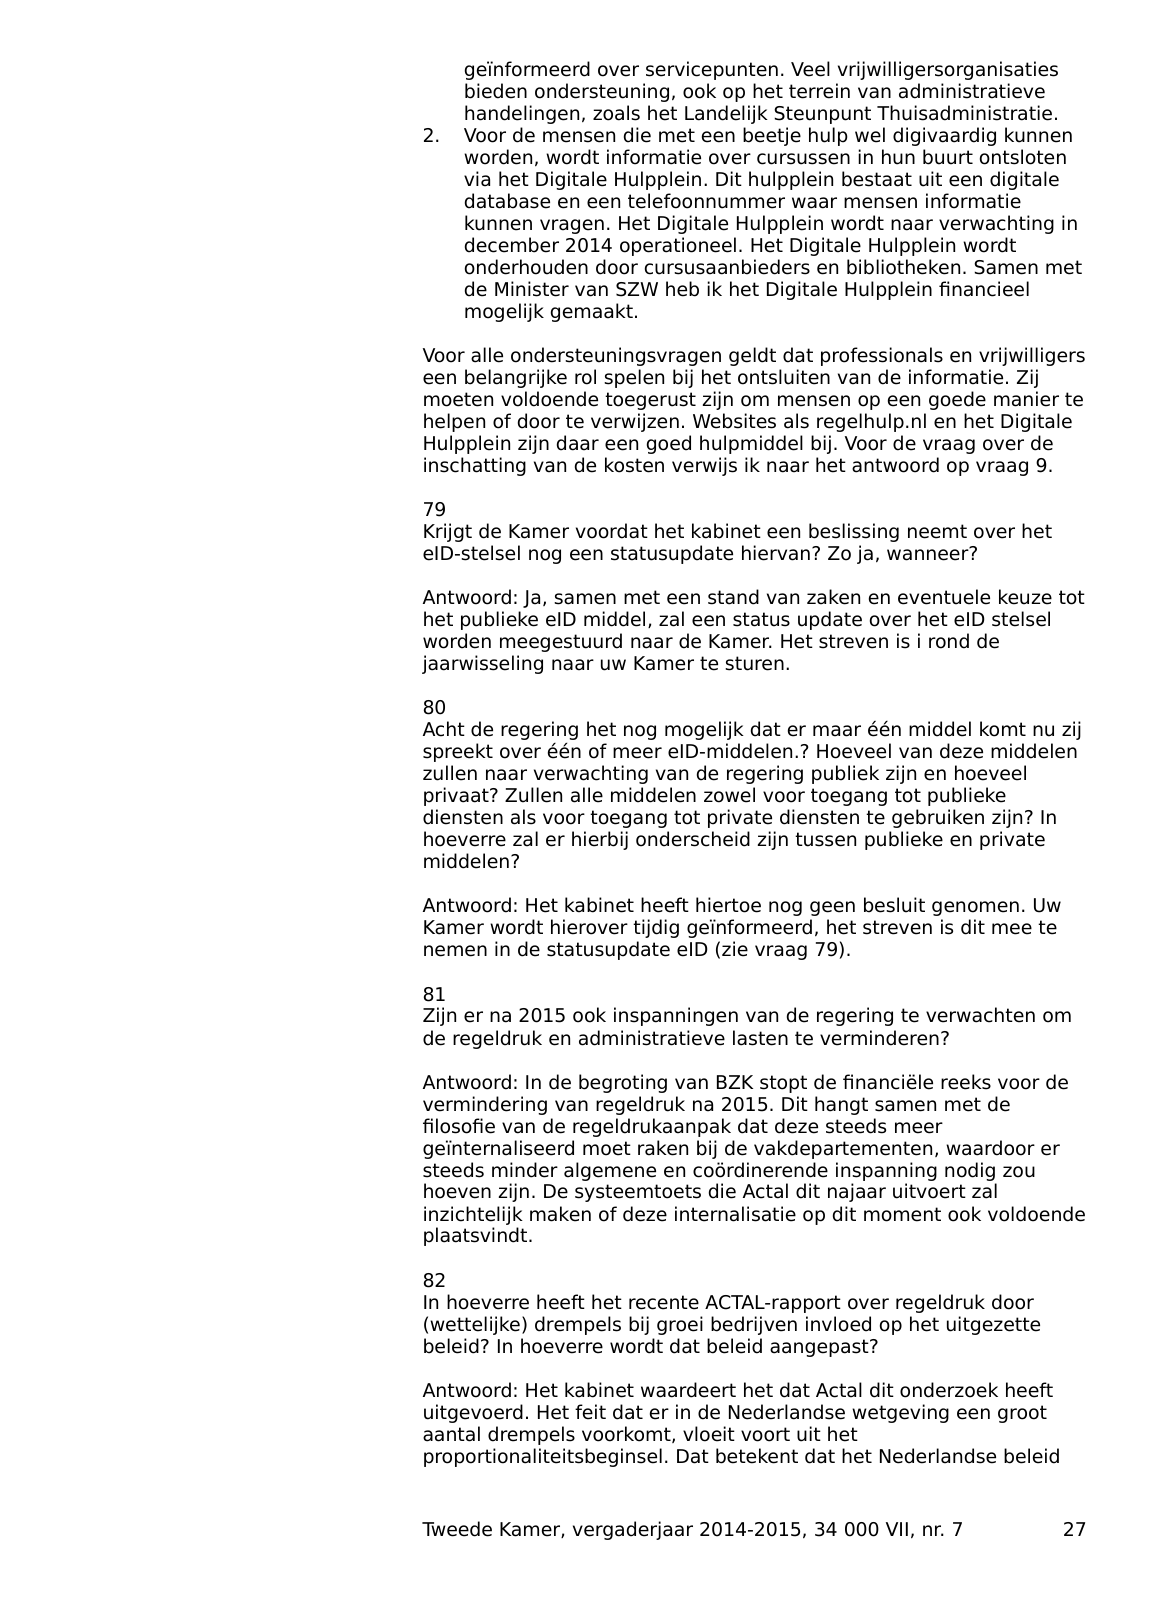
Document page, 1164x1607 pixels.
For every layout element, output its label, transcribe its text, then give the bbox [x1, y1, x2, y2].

text Acht de regering het nog mogelijk dat er maar één middel komt nu zij spreekt over één of meer eID-middelen.? Hoeveel van deze middelen zullen naar verwachting van de regering publiek zijn en hoeveel privaat? Zullen alle middelen zowel voor toegang tot publieke diensten als voor toegang tot private diensten te gebruiken zijn? In hoeverre zal er hierbij onderscheid zijn tussen publieke en private middelen? [422, 719, 1087, 873]
text 79 [422, 499, 1087, 521]
text geïnformeerd over servicepunten. Veel vrijwilligersorganisaties bieden ondersteuning, ook op het terrein van administratieve handelingen, zoals het Landelijk Steunpunt Thuisadministratie. [464, 59, 1087, 125]
text 82 [422, 1269, 1087, 1292]
text Antwoord: Het kabinet heeft hiertoe nog geen besluit genomen. Uw Kamer wordt hierover tijdig geïnformeerd, het streven is dit mee te nemen in de statusupdate eID (zie vraag 79). [422, 895, 1087, 961]
text 81 [422, 983, 1087, 1005]
text In hoeverre heeft het recente ACTAL-rapport over regeldruk door (wettelijke) drempels bij groei bedrijven invloed op het uitgezette beleid? In hoeverre wordt dat beleid aangepast? [422, 1292, 1087, 1357]
text Antwoord: In de begroting van BZK stopt de financiële reeks voor de vermindering van regeldruk na 2015. Dit hangt samen met de filosofie van de regeldrukaanpak dat deze steeds meer geïnternaliseerd moet raken bij de vakdepartementen, waardoor er steeds minder algemene en coördinerende inspanning nodig zou hoeven zijn. De systeemtoets die Actal dit najaar uitvoert zal inzichtelijk maken of deze internalisatie op dit moment ook voldoende plaatsvindt. [422, 1072, 1087, 1247]
text 80 [422, 697, 1087, 719]
text 2. Voor de mensen die met een beetje hulp wel digivaardig kunnen worden, wordt informatie over cursussen in hun buurt ontsloten via het Digitale Hulpplein. Dit hulpplein bestaat uit een digitale database en een telefoonnummer waar mensen informatie kunnen vragen. Het Digitale Hulpplein wordt naar verwachting in december 2014 operationeel. Het Digitale Hulpplein wordt onderhouden door cursusaanbieders en bibliotheken. Samen met de Minister van SZW heb ik het Digitale Hulpplein financieel mogelijk gemaakt. [422, 125, 1087, 323]
text Voor alle ondersteuningsvragen geldt dat professionals en vrijwilligers een belangrijke rol spelen bij het ontsluiten van de informatie. Zij moeten voldoende toegerust zijn om mensen op een goede manier te helpen of door te verwijzen. Websites als regelhulp.nl en het Digitale Hulpplein zijn daar een goed hulpmiddel bij. Voor de vraag over de inschatting van de kosten verwijs ik naar het antwoord op vraag 9. [422, 345, 1087, 477]
text Krijgt de Kamer voordat het kabinet een beslissing neemt over het eID-stelsel nog een statusupdate hiervan? Zo ja, wanneer? [422, 521, 1087, 565]
text Antwoord: Het kabinet waardeert het dat Actal dit onderzoek heeft uitgevoerd. Het feit dat er in de Nederlandse wetgeving een groot aantal drempels voorkomt, vloeit voort uit het proportionaliteitsbeginsel. Dat betekent dat het Nederlandse beleid [422, 1380, 1087, 1468]
text Zijn er na 2015 ook inspanningen van de regering te verwachten om de regeldruk en administratieve lasten te verminderen? [422, 1005, 1087, 1049]
text Antwoord: Ja, samen met een stand van zaken en eventuele keuze tot het publieke eID middel, zal een status update over het eID stelsel worden meegestuurd naar de Kamer. Het streven is i rond de jaarwisseling naar uw Kamer te sturen. [422, 587, 1087, 675]
